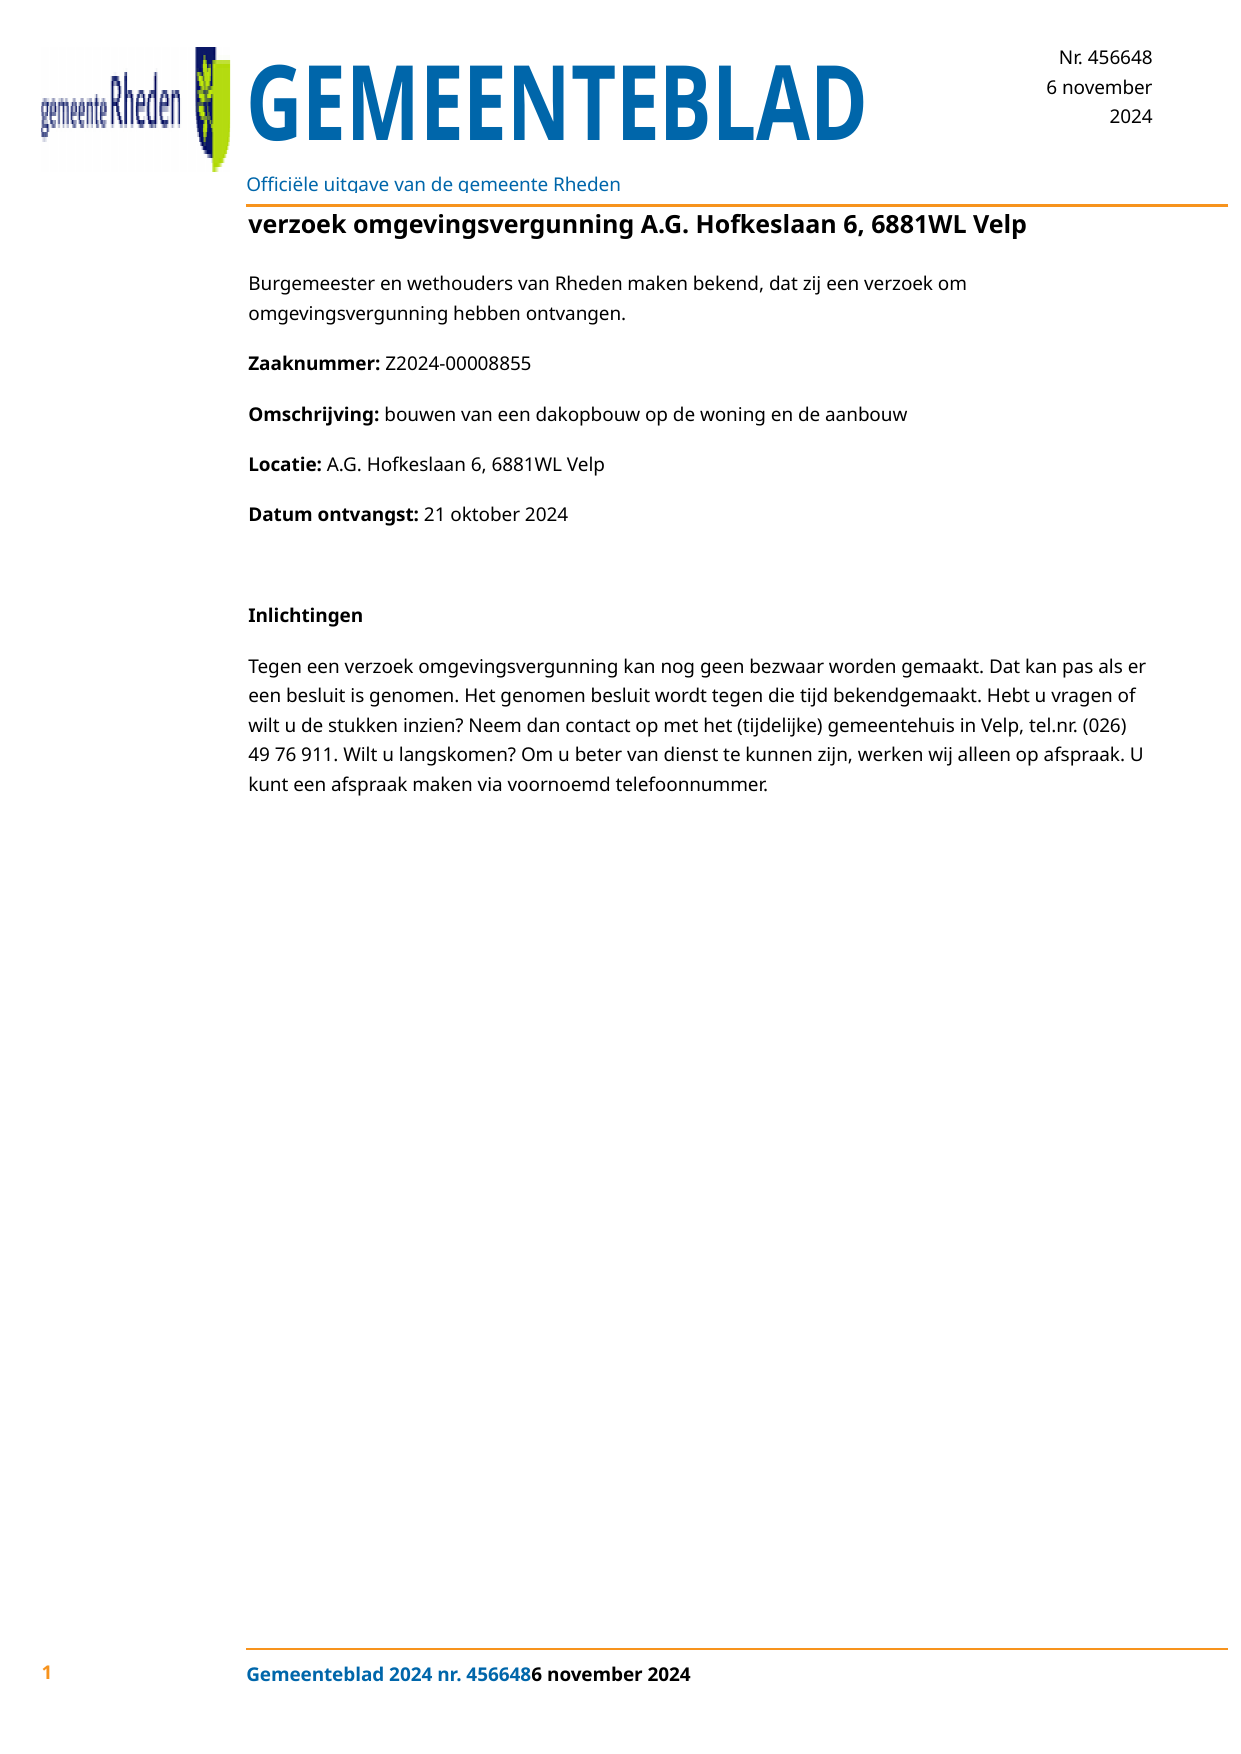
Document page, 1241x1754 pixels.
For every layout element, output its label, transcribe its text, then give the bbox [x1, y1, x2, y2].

text verzoek omgevingsvergunning A.G. Hofkeslaan 6, 6881WL Velp [248, 207, 1152, 241]
text Inlichtingen [248, 602, 1152, 628]
text Datum ontvangst: 21 oktober 2024 [248, 502, 1152, 527]
text Zaaknummer: Z2024-00008855 [248, 350, 1152, 376]
text Tegen een verzoek omgevingsvergunning kan nog geen bezwaar worden gemaakt. Dat kan pas als er een besluit is genomen. Het genomen besluit wordt tegen die tijd bekendgemaakt. Hebt u vragen of wilt u de stukken inzien? Neem dan contact op met het (tijdelijke) gemeentehuis in Velp, tel.nr. (026) 49 76 911. Wilt u langskomen? Om u beter van dienst te kunnen zijn, werken wij alleen op afspraak. U kunt een afspraak maken via voornoemd telefoonnummer. [248, 653, 1152, 797]
text Burgemeester en wethouders van Rheden maken bekend, dat zij een verzoek om omgevingsvergunning hebben ontvangen. [248, 270, 1152, 326]
picture [41, 47, 231, 172]
text Locatie: A.G. Hofkeslaan 6, 6881WL Velp [248, 451, 1152, 477]
text Omschrijving: bouwen van een dakopbouw op de woning en de aanbouw [248, 401, 1152, 426]
